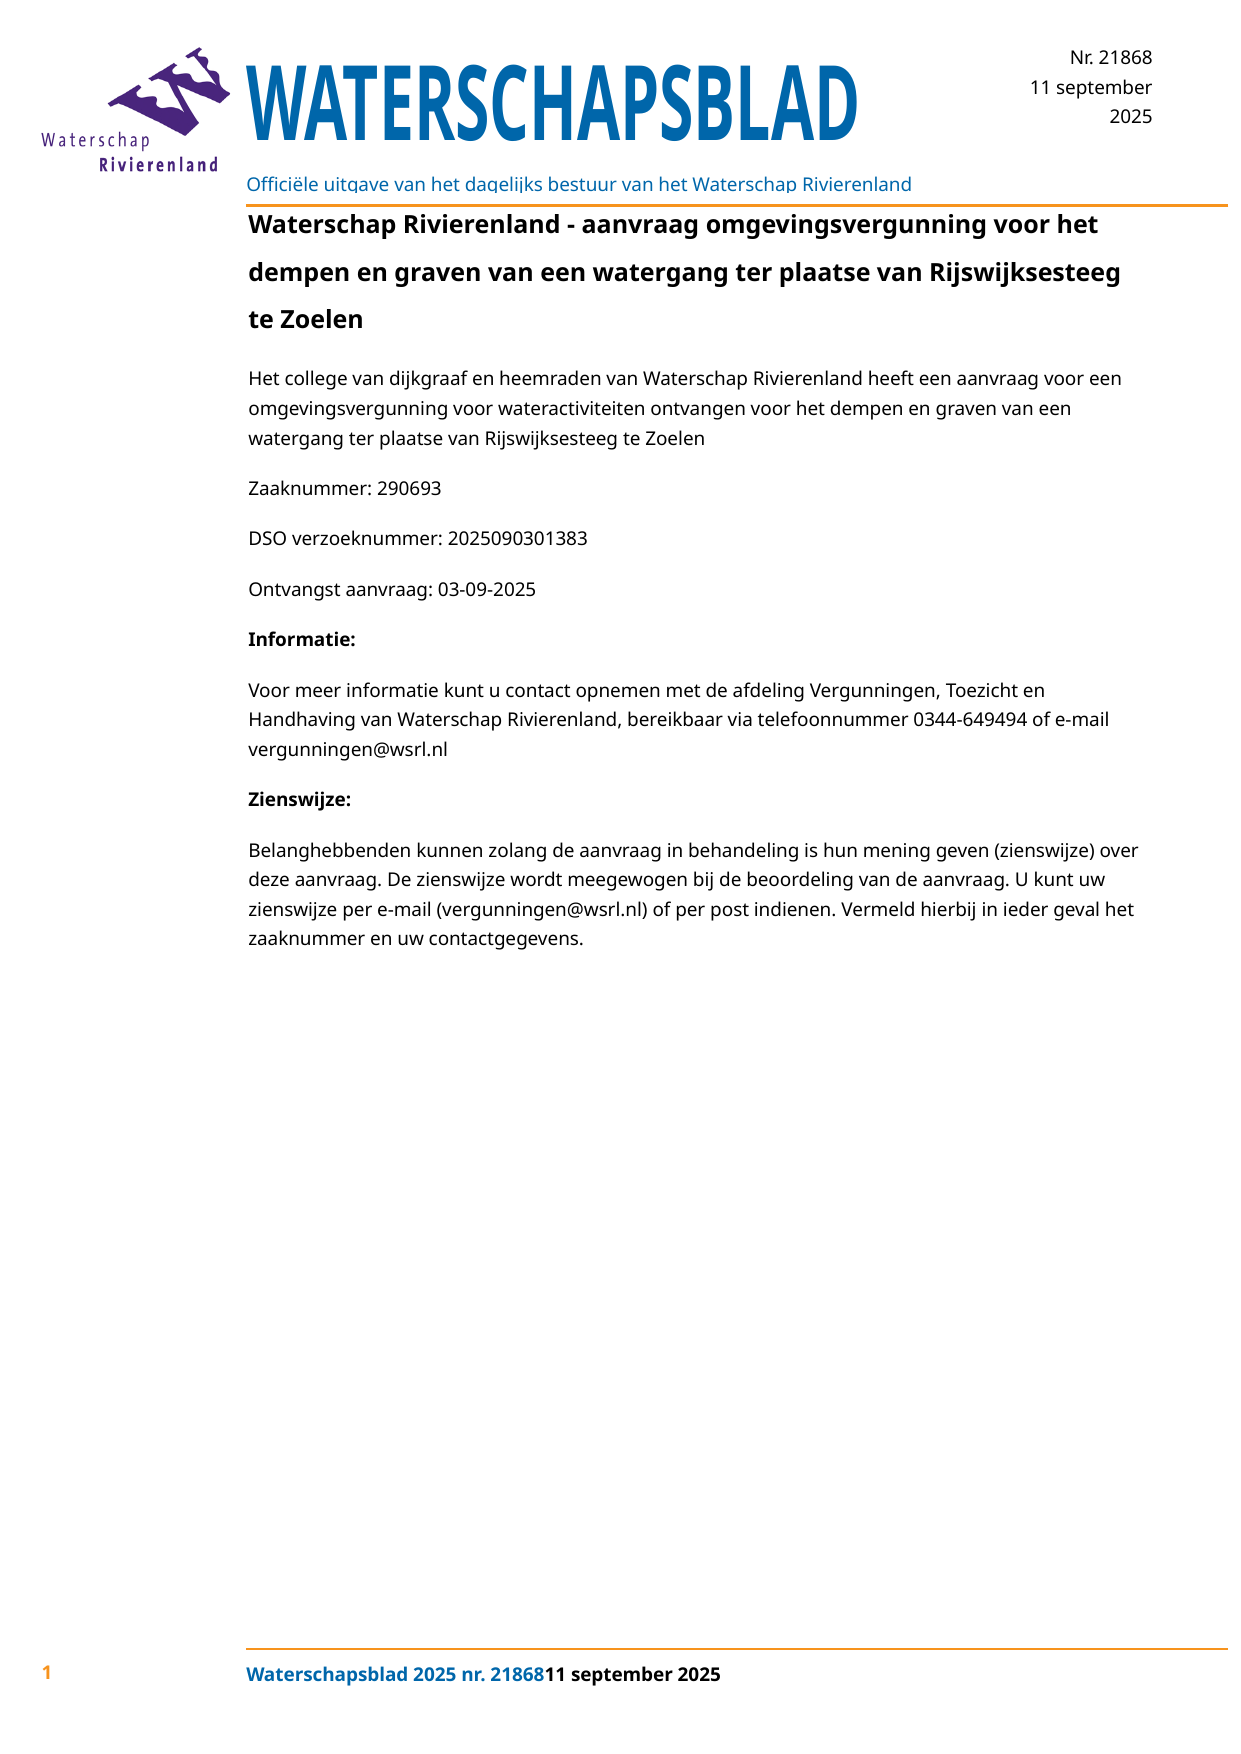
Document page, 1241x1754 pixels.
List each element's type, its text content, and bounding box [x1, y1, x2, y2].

text Zaaknummer: 290693 [248, 475, 1152, 501]
text DSO verzoeknummer: 2025090301383 [248, 526, 1152, 551]
text Waterschap Rivierenland - aanvraag omgevingsvergunning voor het dempen en graven van een watergang ter plaatse van Rijswijksesteeg te Zoelen [248, 207, 1152, 336]
text Voor meer informatie kunt u contact opnemen met de afdeling Vergunningen, Toezicht en Handhaving van Waterschap Rivierenland, bereikbaar via telefoonnummer 0344-649494 of e-mail vergunningen@wsrl.nl [248, 677, 1152, 762]
picture [41, 47, 231, 172]
text Het college van dijkgraaf en heemraden van Waterschap Rivierenland heeft een aanvraag voor een omgevingsvergunning voor wateractiviteiten ontvangen voor het dempen en graven van een watergang ter plaatse van Rijswijksesteeg te Zoelen [248, 366, 1152, 450]
text Belanghebbenden kunnen zolang de aanvraag in behandeling is hun mening geven (zienswijze) over deze aanvraag. De zienswijze wordt meegewogen bij de beoordeling van de aanvraag. U kunt uw zienswijze per e-mail (vergunningen@wsrl.nl) of per post indienen. Vermeld hierbij in ieder geval het zaaknummer en uw contactgegevens. [248, 837, 1152, 951]
text Ontvangst aanvraag: 03-09-2025 [248, 576, 1152, 602]
text Zienswijze: [248, 786, 1152, 812]
text Informatie: [248, 626, 1152, 652]
